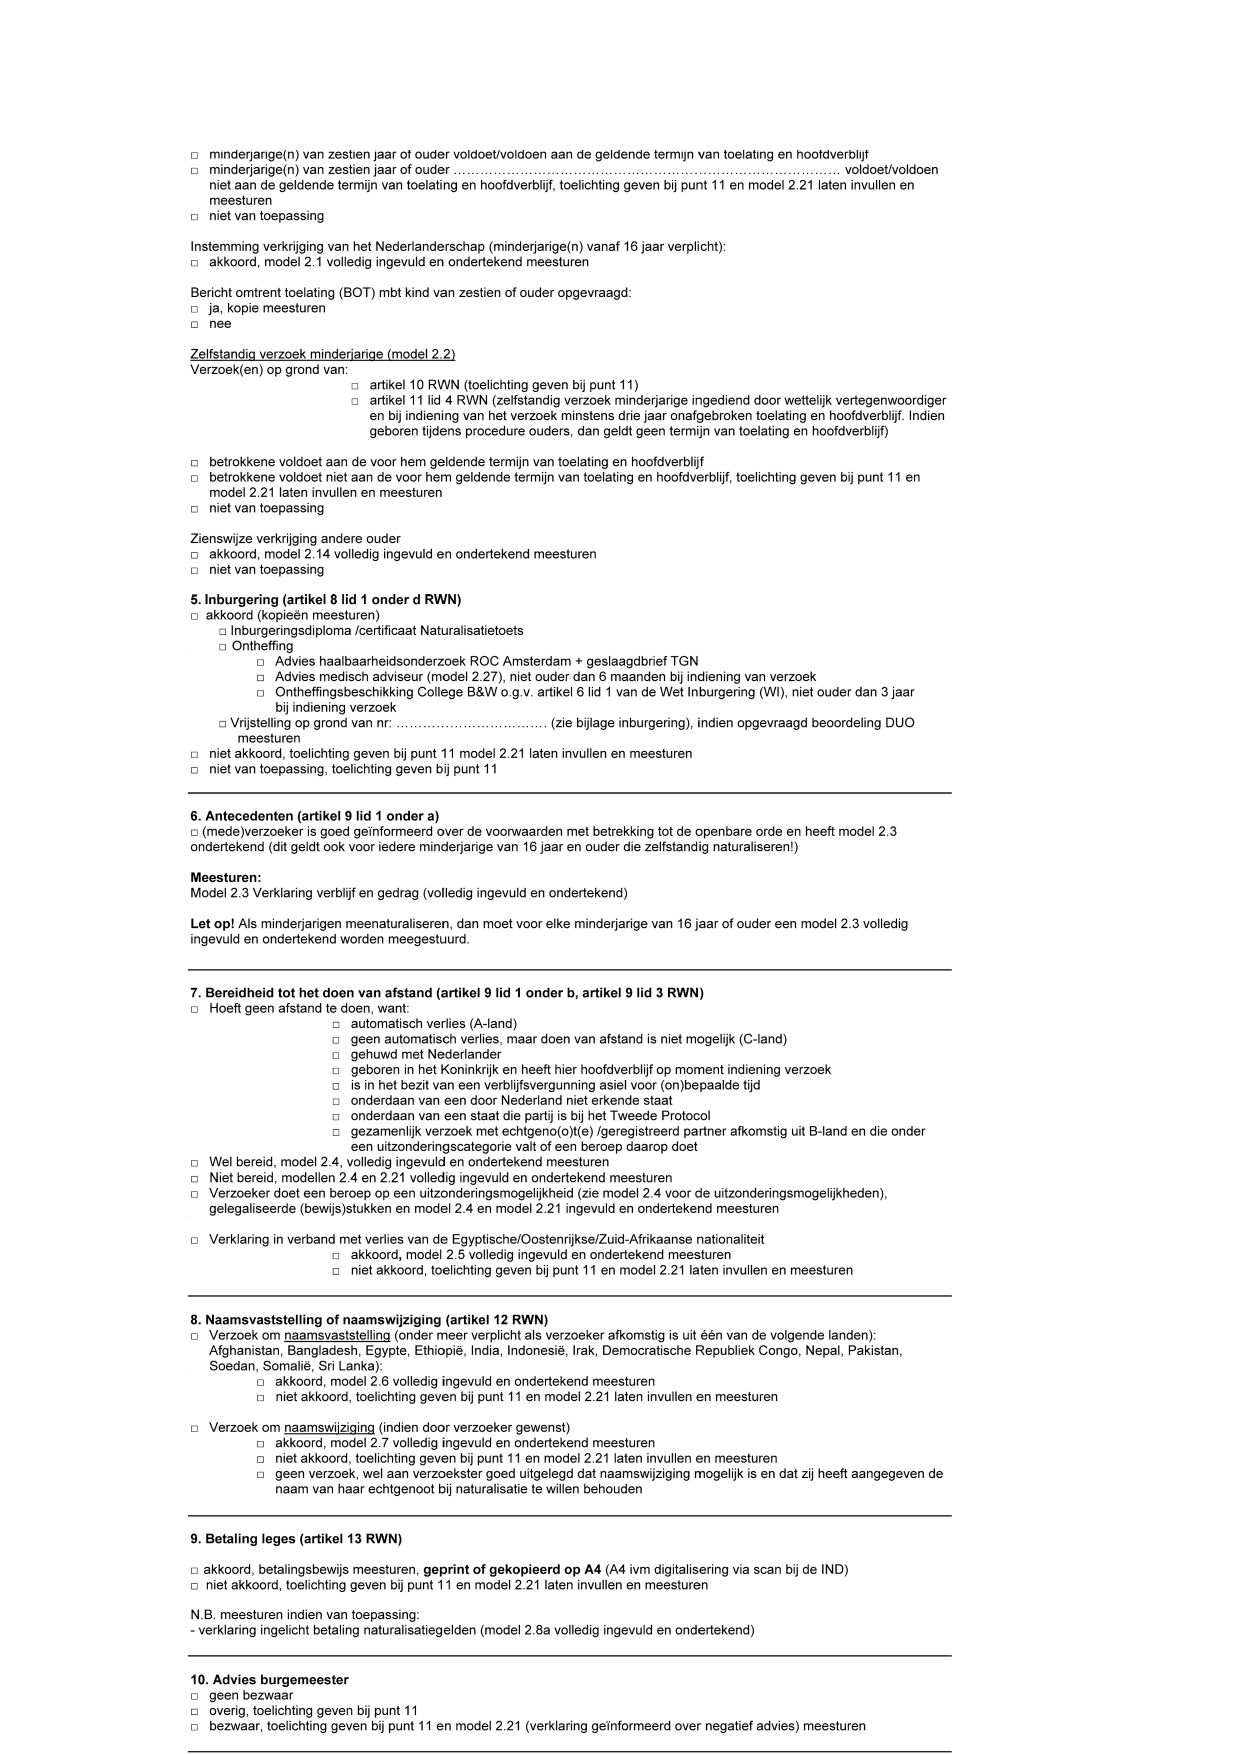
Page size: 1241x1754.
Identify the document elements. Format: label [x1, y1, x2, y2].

picture [187, 150, 956, 1754]
